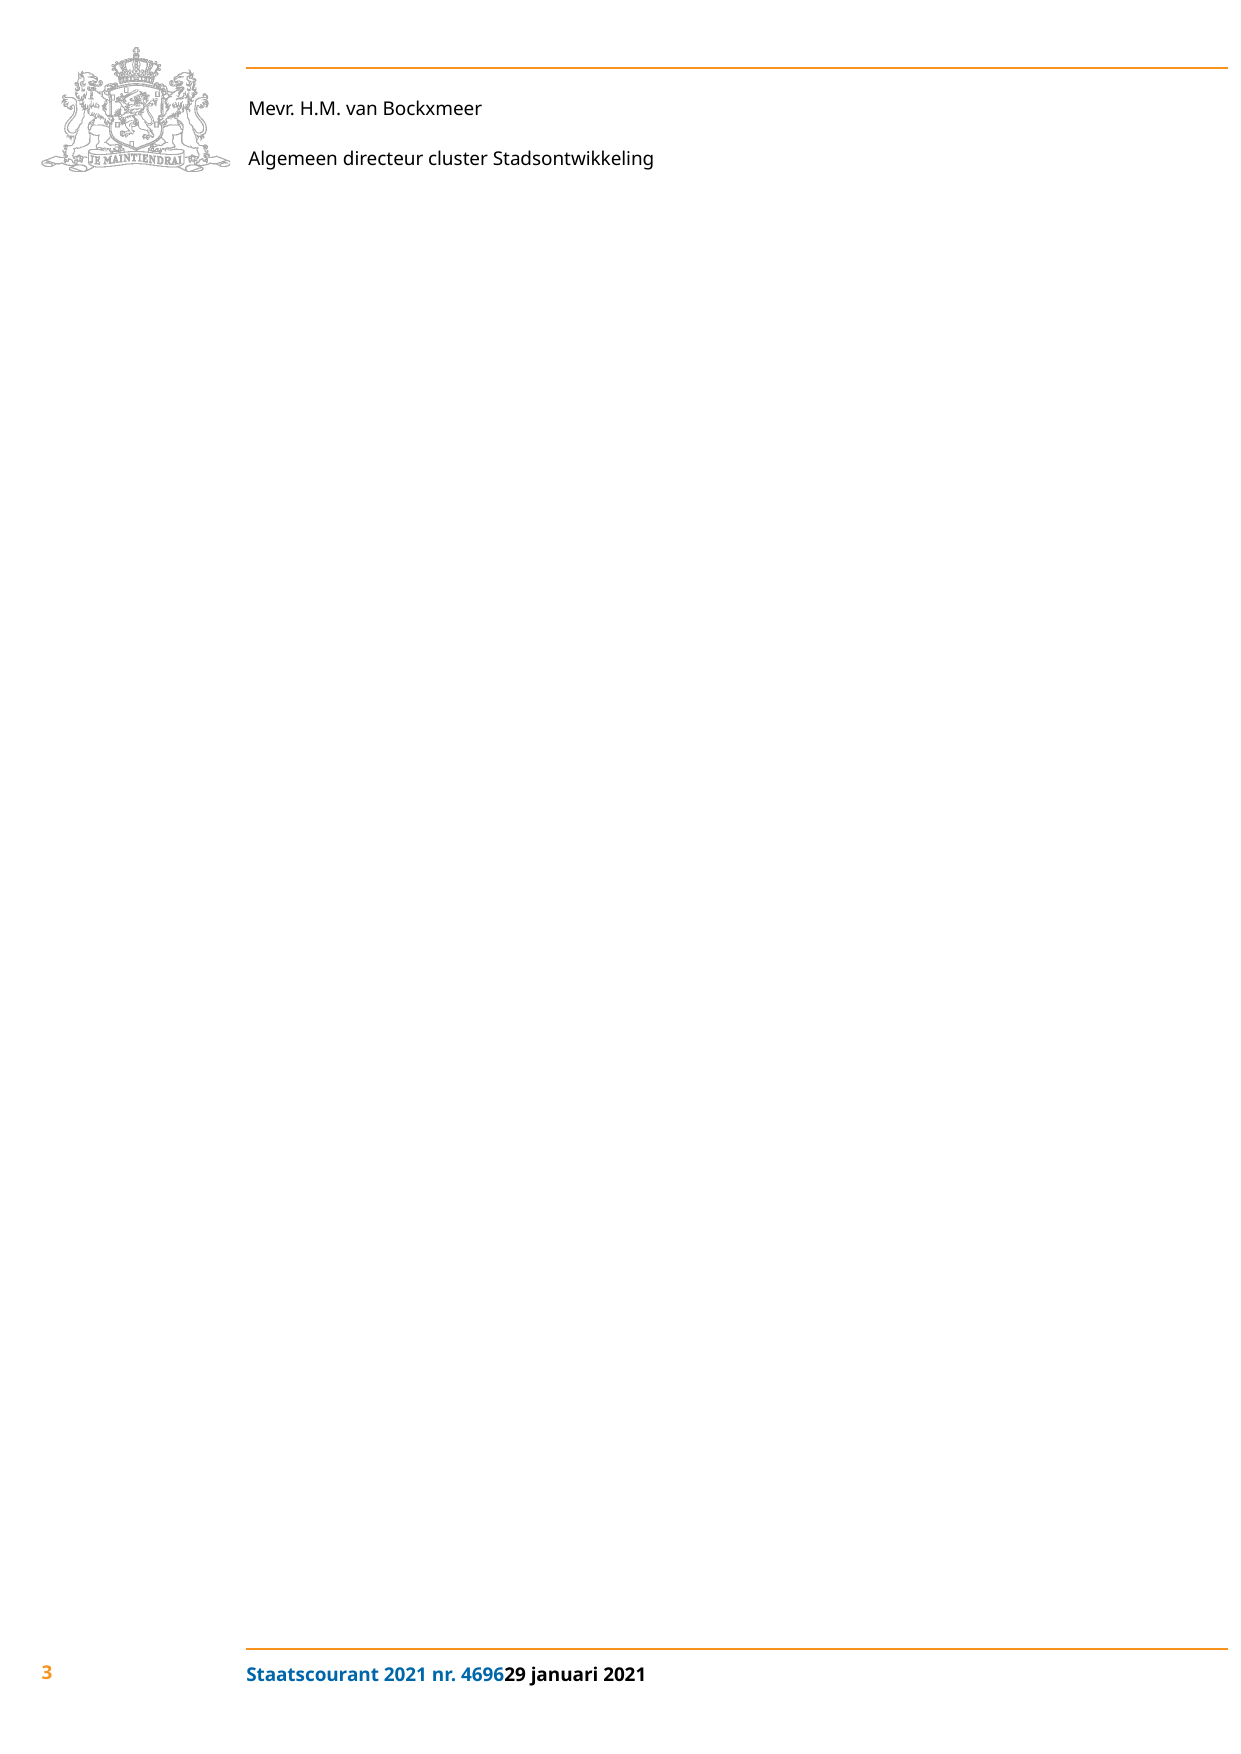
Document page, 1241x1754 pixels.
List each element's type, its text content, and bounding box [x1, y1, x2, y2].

text Algemeen directeur cluster Stadsontwikkeling [248, 145, 1152, 171]
text Mevr. H.M. van Bockxmeer [248, 95, 1152, 121]
picture [41, 47, 231, 172]
